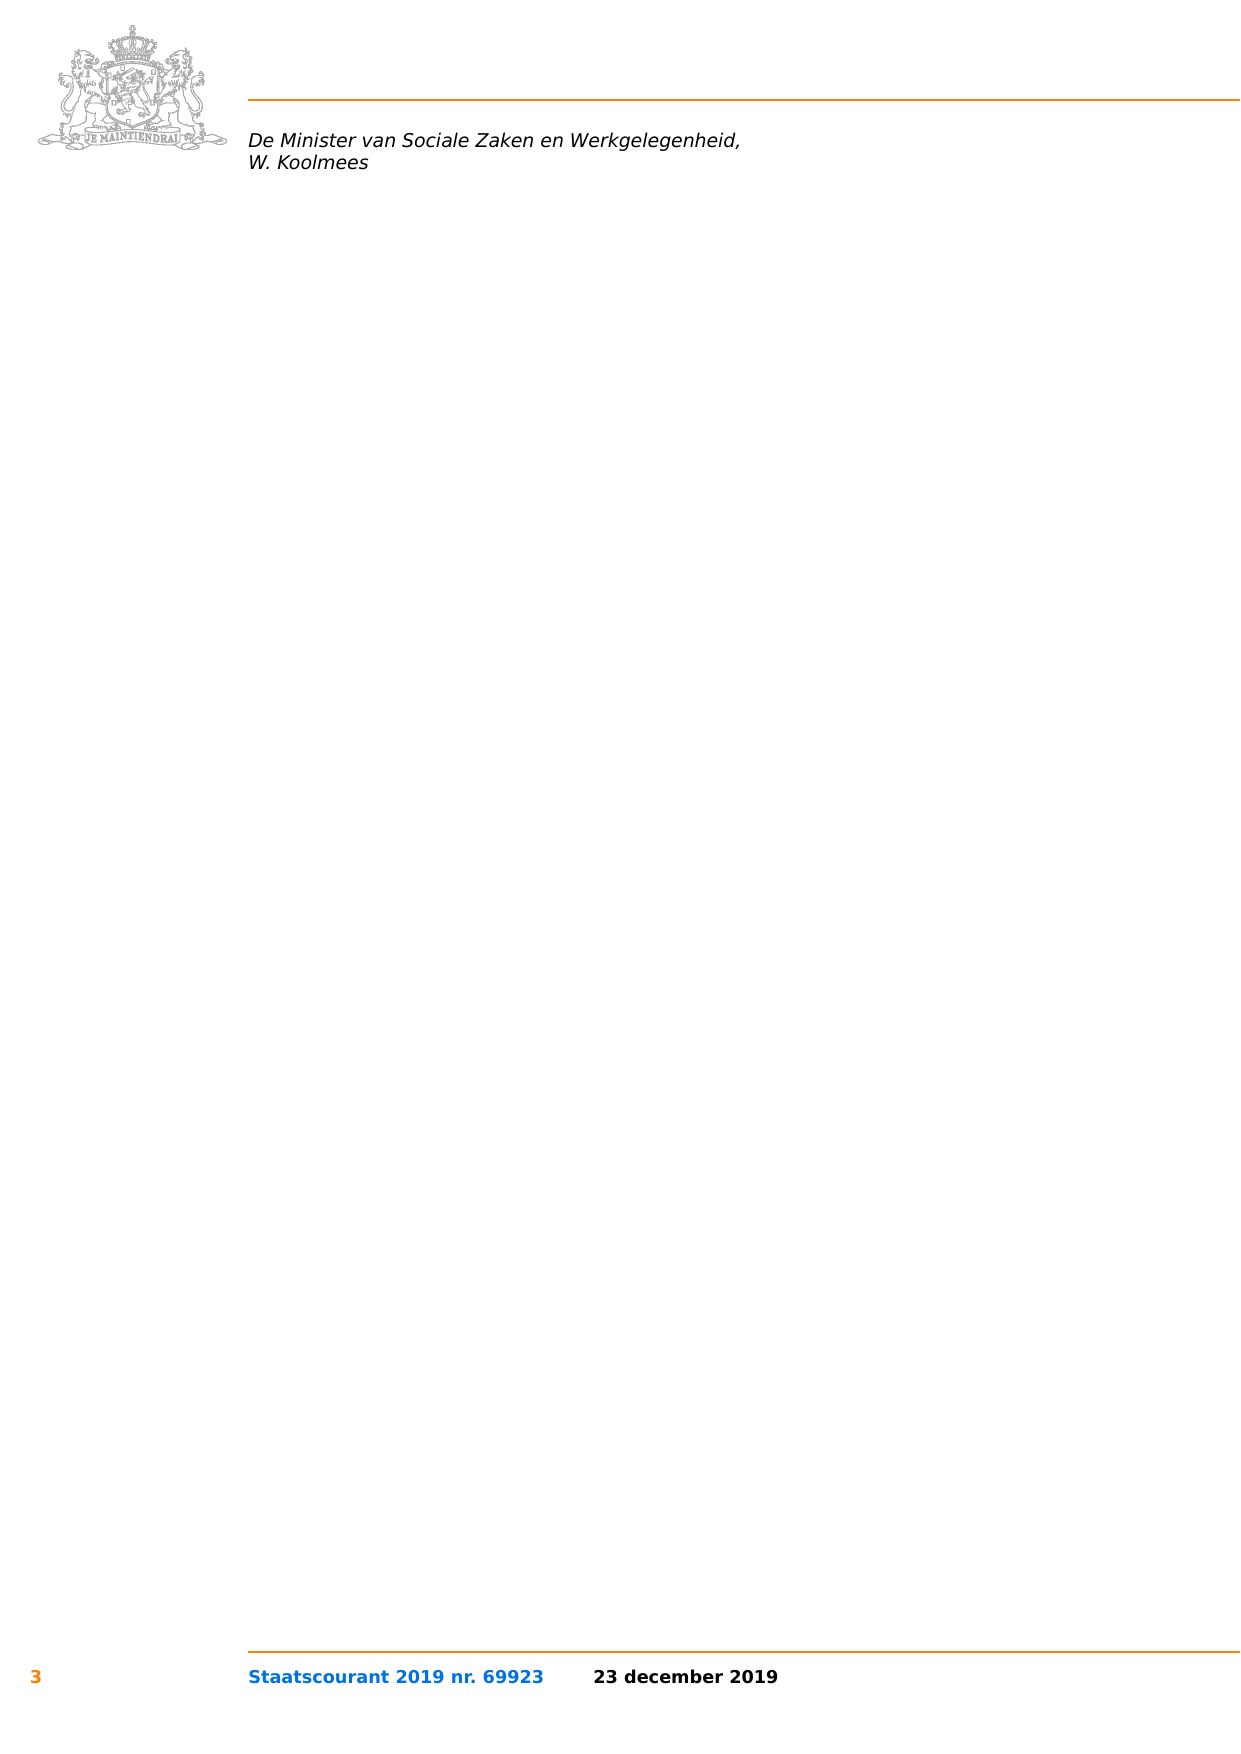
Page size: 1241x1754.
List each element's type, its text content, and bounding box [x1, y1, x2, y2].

picture [38, 25, 227, 150]
text De Minister van Sociale Zaken en Werkgelegenheid, W. Koolmees [248, 130, 1163, 174]
